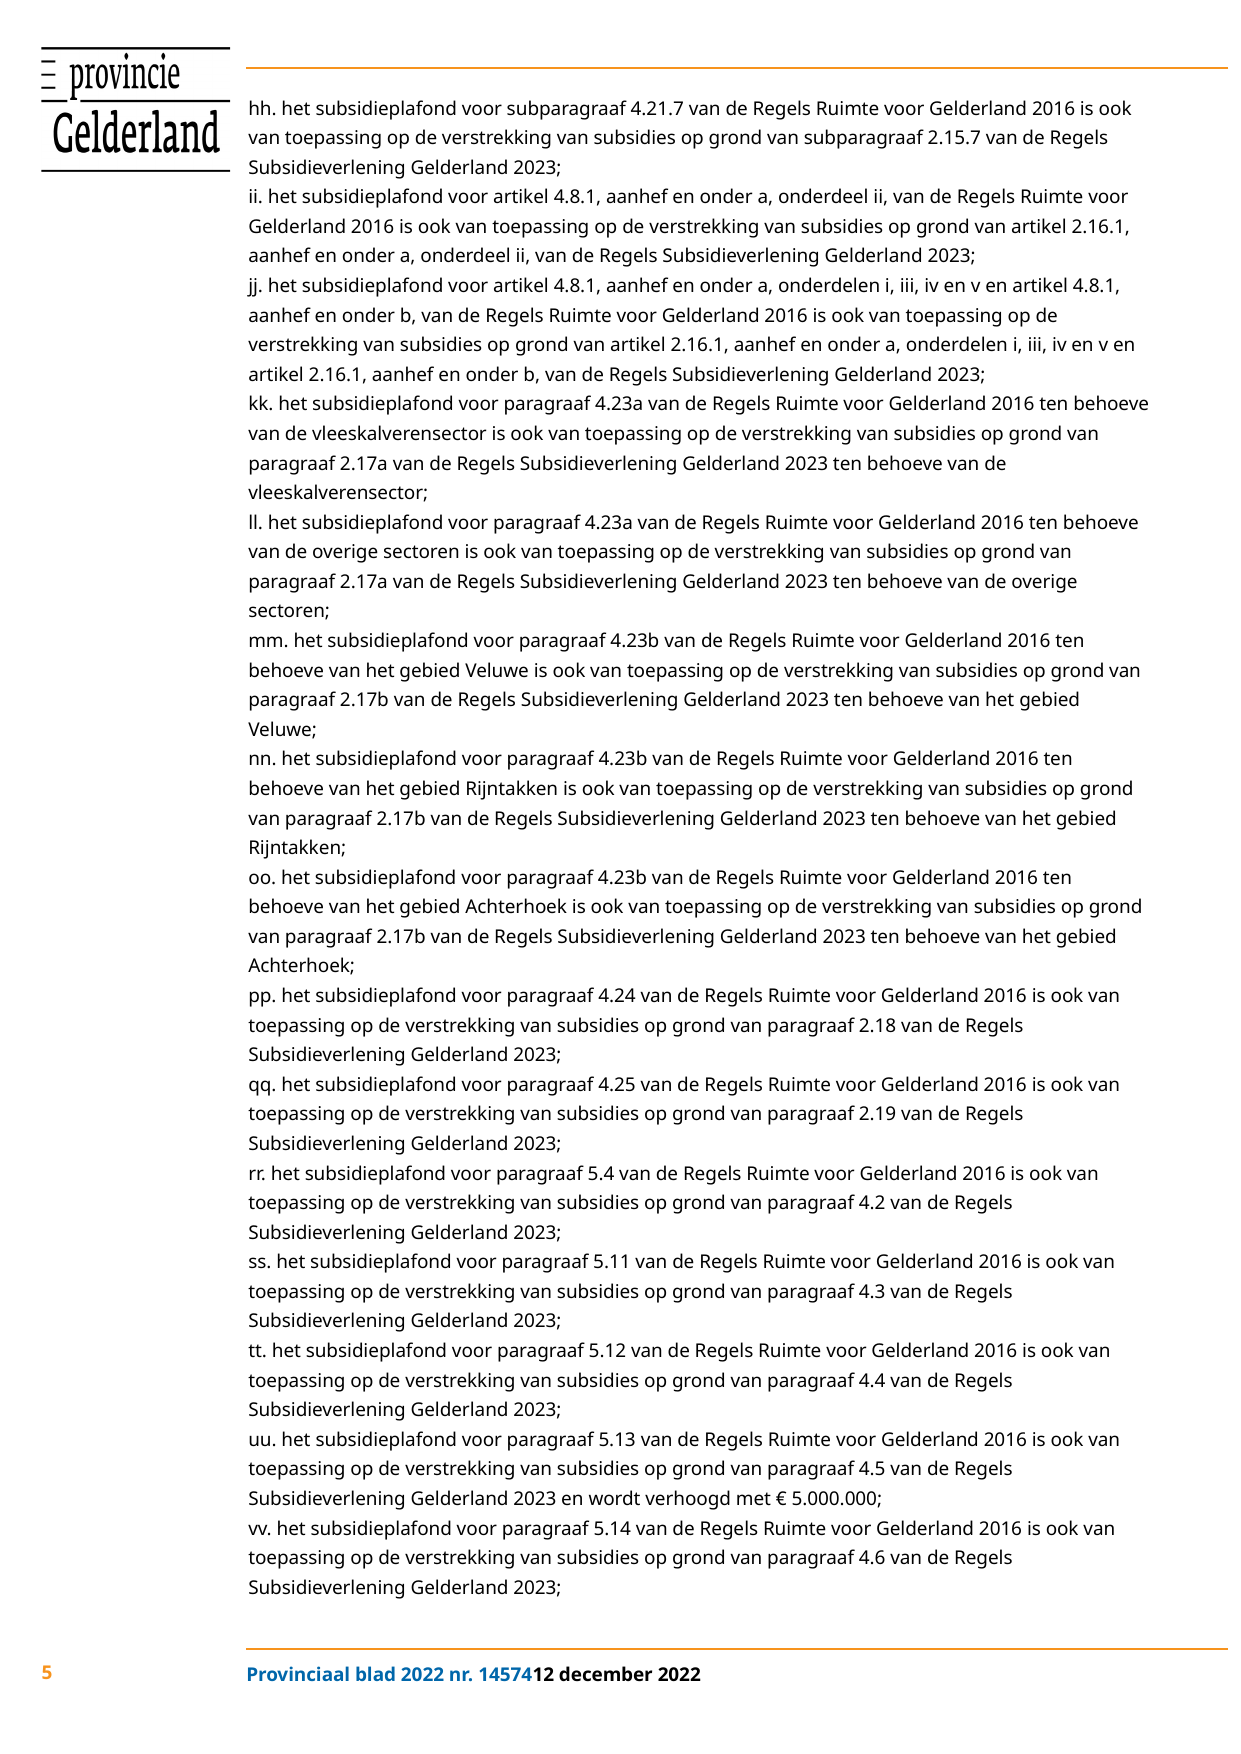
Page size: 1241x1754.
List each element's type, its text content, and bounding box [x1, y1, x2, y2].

text kk. het subsidieplafond voor paragraaf 4.23a van de Regels Ruimte voor Gelderland 2016 ten behoeve van de vleeskalverensector is ook van toepassing op de verstrekking van subsidies op grond van paragraaf 2.17a van de Regels Subsidieverlening Gelderland 2023 ten behoeve van de vleeskalverensector; [248, 391, 1152, 505]
text mm. het subsidieplafond voor paragraaf 4.23b van de Regels Ruimte voor Gelderland 2016 ten behoeve van het gebied Veluwe is ook van toepassing op de verstrekking van subsidies op grond van paragraaf 2.17b van de Regels Subsidieverlening Gelderland 2023 ten behoeve van het gebied Veluwe; [248, 627, 1152, 742]
text ll. het subsidieplafond voor paragraaf 4.23a van de Regels Ruimte voor Gelderland 2016 ten behoeve van de overige sectoren is ook van toepassing op de verstrekking van subsidies op grond van paragraaf 2.17a van de Regels Subsidieverlening Gelderland 2023 ten behoeve van de overige sectoren; [248, 509, 1152, 623]
text uu. het subsidieplafond voor paragraaf 5.13 van de Regels Ruimte voor Gelderland 2016 is ook van toepassing op de verstrekking van subsidies op grond van paragraaf 4.5 van de Regels Subsidieverlening Gelderland 2023 en wordt verhoogd met € 5.000.000; [248, 1426, 1152, 1511]
text oo. het subsidieplafond voor paragraaf 4.23b van de Regels Ruimte voor Gelderland 2016 ten behoeve van het gebied Achterhoek is ook van toepassing op de verstrekking van subsidies op grond van paragraaf 2.17b van de Regels Subsidieverlening Gelderland 2023 ten behoeve van het gebied Achterhoek; [248, 864, 1152, 978]
text tt. het subsidieplafond voor paragraaf 5.12 van de Regels Ruimte voor Gelderland 2016 is ook van toepassing op de verstrekking van subsidies op grond van paragraaf 4.4 van de Regels Subsidieverlening Gelderland 2023; [248, 1337, 1152, 1422]
text vv. het subsidieplafond voor paragraaf 5.14 van de Regels Ruimte voor Gelderland 2016 is ook van toepassing op de verstrekking van subsidies op grond van paragraaf 4.6 van de Regels Subsidieverlening Gelderland 2023; [248, 1515, 1152, 1600]
text hh. het subsidieplafond voor subparagraaf 4.21.7 van de Regels Ruimte voor Gelderland 2016 is ook van toepassing op de verstrekking van subsidies op grond van subparagraaf 2.15.7 van de Regels Subsidieverlening Gelderland 2023; [248, 95, 1152, 180]
text rr. het subsidieplafond voor paragraaf 5.4 van de Regels Ruimte voor Gelderland 2016 is ook van toepassing op de verstrekking van subsidies op grond van paragraaf 4.2 van de Regels Subsidieverlening Gelderland 2023; [248, 1160, 1152, 1245]
text ii. het subsidieplafond voor artikel 4.8.1, aanhef en onder a, onderdeel ii, van de Regels Ruimte voor Gelderland 2016 is ook van toepassing op de verstrekking van subsidies op grond van artikel 2.16.1, aanhef en onder a, onderdeel ii, van de Regels Subsidieverlening Gelderland 2023; [248, 183, 1152, 268]
text qq. het subsidieplafond voor paragraaf 4.25 van de Regels Ruimte voor Gelderland 2016 is ook van toepassing op de verstrekking van subsidies op grond van paragraaf 2.19 van de Regels Subsidieverlening Gelderland 2023; [248, 1071, 1152, 1156]
text jj. het subsidieplafond voor artikel 4.8.1, aanhef en onder a, onderdelen i, iii, iv en v en artikel 4.8.1, aanhef en onder b, van de Regels Ruimte voor Gelderland 2016 is ook van toepassing op de verstrekking van subsidies op grond van artikel 2.16.1, aanhef en onder a, onderdelen i, iii, iv en v en artikel 2.16.1, aanhef en onder b, van de Regels Subsidieverlening Gelderland 2023; [248, 272, 1152, 387]
text nn. het subsidieplafond voor paragraaf 4.23b van de Regels Ruimte voor Gelderland 2016 ten behoeve van het gebied Rijntakken is ook van toepassing op de verstrekking van subsidies op grond van paragraaf 2.17b van de Regels Subsidieverlening Gelderland 2023 ten behoeve van het gebied Rijntakken; [248, 746, 1152, 860]
text ss. het subsidieplafond voor paragraaf 5.11 van de Regels Ruimte voor Gelderland 2016 is ook van toepassing op de verstrekking van subsidies op grond van paragraaf 4.3 van de Regels Subsidieverlening Gelderland 2023; [248, 1248, 1152, 1333]
text pp. het subsidieplafond voor paragraaf 4.24 van de Regels Ruimte voor Gelderland 2016 is ook van toepassing op de verstrekking van subsidies op grond van paragraaf 2.18 van de Regels Subsidieverlening Gelderland 2023; [248, 982, 1152, 1067]
picture [41, 47, 231, 172]
